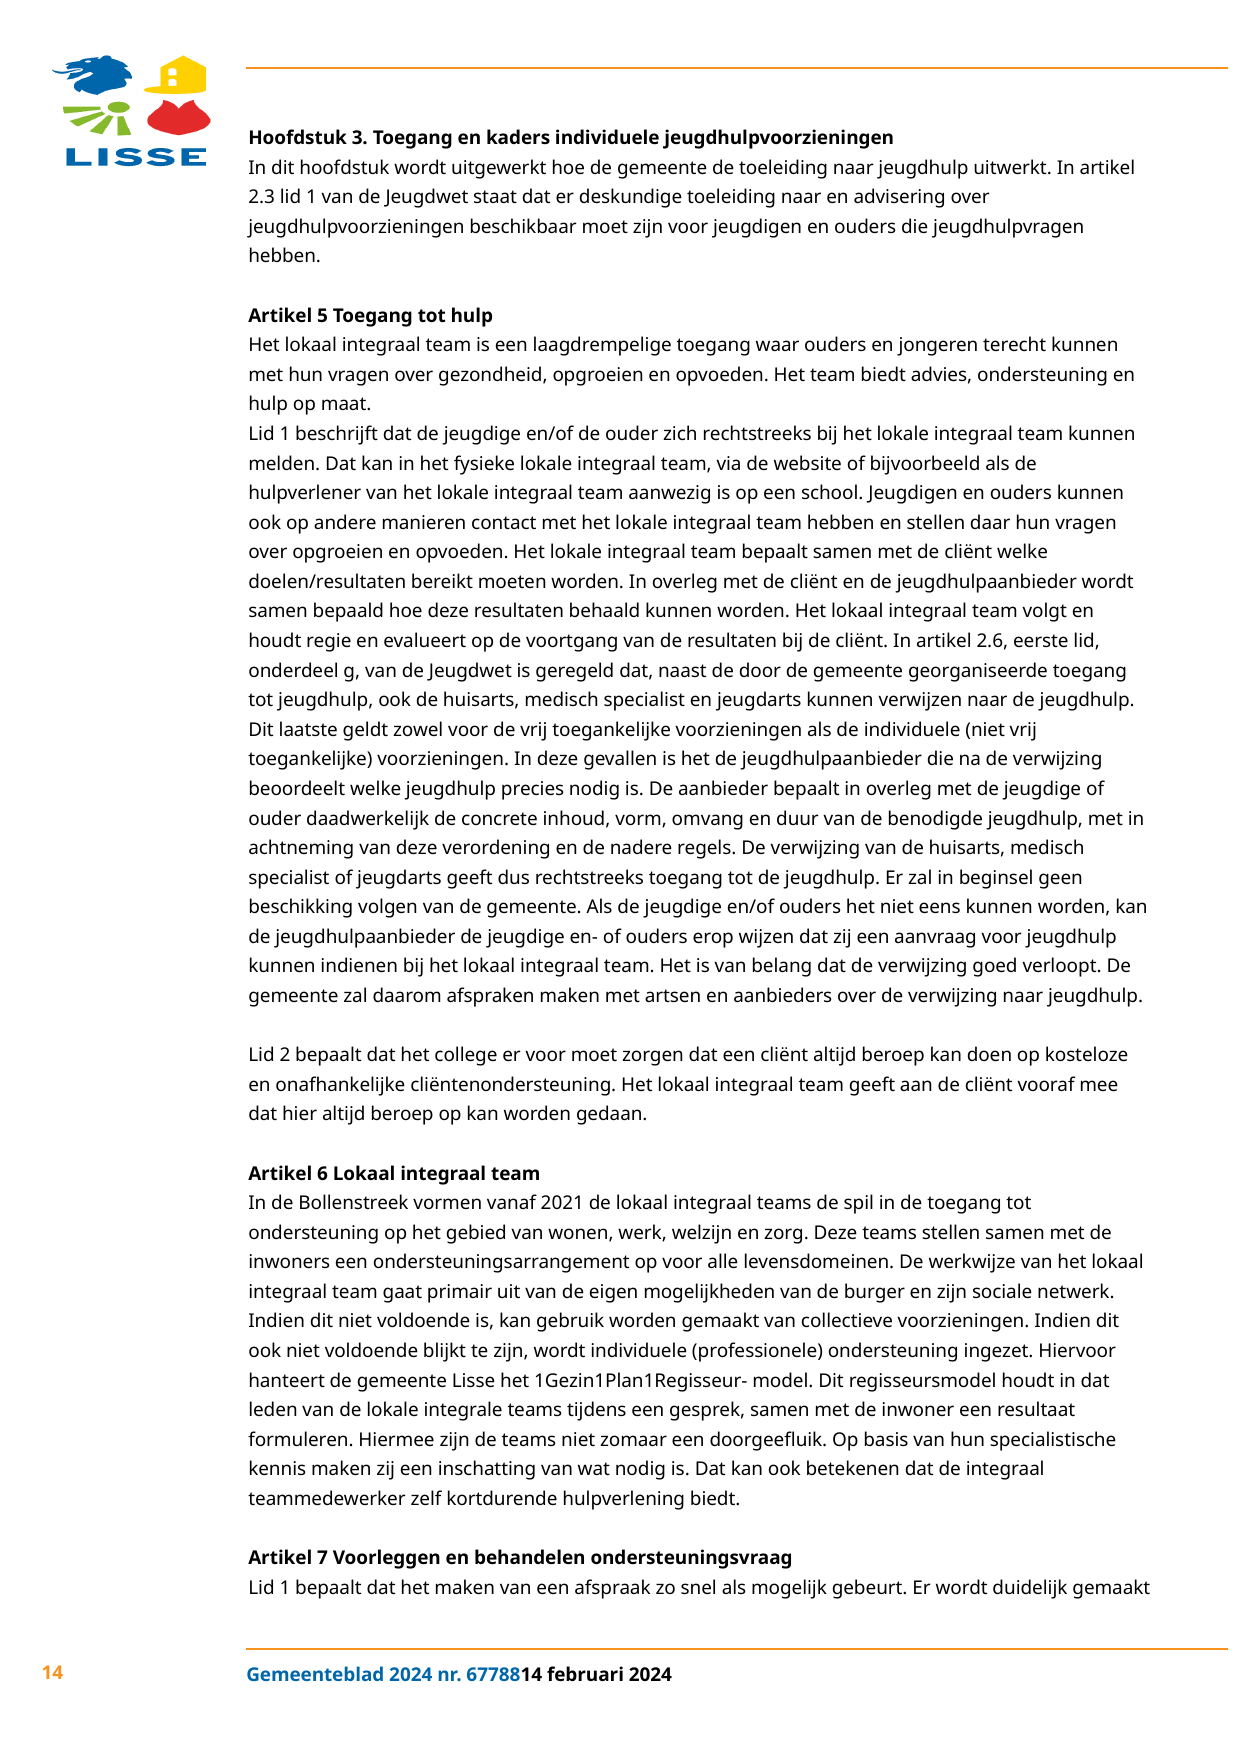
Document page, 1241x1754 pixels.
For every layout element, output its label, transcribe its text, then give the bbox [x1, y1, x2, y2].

text In de Bollenstreek vormen vanaf 2021 de lokaal integraal teams de spil in de toegang tot ondersteuning op het gebied van wonen, werk, welzijn en zorg. Deze teams stellen samen met de inwoners een ondersteuningsarrangement op voor alle levensdomeinen. De werkwijze van het lokaal integraal team gaat primair uit van de eigen mogelijkheden van de burger en zijn sociale netwerk. Indien dit niet voldoende is, kan gebruik worden gemaakt van collectieve voorzieningen. Indien dit ook niet voldoende blijkt te zijn, wordt individuele (professionele) ondersteuning ingezet. Hiervoor hanteert de gemeente Lisse het 1Gezin1Plan1Regisseur- model. Dit regisseursmodel houdt in dat leden van de lokale integrale teams tijdens een gesprek, samen met de inwoner een resultaat formuleren. Hiermee zijn de teams niet zomaar een doorgeefluik. Op basis van hun specialistische kennis maken zij een inschatting van wat nodig is. Dat kan ook betekenen dat de integraal teammedewerker zelf kortdurende hulpverlening biedt. [248, 1189, 1152, 1511]
text Hoofdstuk 3. Toegang en kaders individuele jeugdhulpvoorzieningen [248, 124, 1152, 150]
text Lid 2 bepaalt dat het college er voor moet zorgen dat een cliënt altijd beroep kan doen op kosteloze en onafhankelijke cliëntenondersteuning. Het lokaal integraal team geeft aan de cliënt vooraf mee dat hier altijd beroep op kan worden gedaan. [248, 1041, 1152, 1126]
text Lid 1 bepaalt dat het maken van een afspraak zo snel als mogelijk gebeurt. Er wordt duidelijk gemaakt [248, 1574, 1152, 1600]
text Artikel 6 Lokaal integraal team [248, 1160, 1152, 1186]
text In dit hoofdstuk wordt uitgewerkt hoe de gemeente de toeleiding naar jeugdhulp uitwerkt. In artikel 2.3 lid 1 van de Jeugdwet staat dat er deskundige toeleiding naar en advisering over jeugdhulpvoorzieningen beschikbaar moet zijn voor jeugdigen en ouders die jeugdhulpvragen hebben. [248, 154, 1152, 268]
text Artikel 7 Voorleggen en behandelen ondersteuningsvraag [248, 1544, 1152, 1570]
picture [41, 47, 231, 172]
text Artikel 5 Toegang tot hulp [248, 302, 1152, 328]
text Het lokaal integraal team is een laagdrempelige toegang waar ouders en jongeren terecht kunnen met hun vragen over gezondheid, opgroeien en opvoeden. Het team biedt advies, ondersteuning en hulp op maat. [248, 331, 1152, 416]
text Lid 1 beschrijft dat de jeugdige en/of de ouder zich rechtstreeks bij het lokale integraal team kunnen melden. Dat kan in het fysieke lokale integraal team, via de website of bijvoorbeeld als de hulpverlener van het lokale integraal team aanwezig is op een school. Jeugdigen en ouders kunnen ook op andere manieren contact met het lokale integraal team hebben en stellen daar hun vragen over opgroeien en opvoeden. Het lokale integraal team bepaalt samen met de cliënt welke doelen/resultaten bereikt moeten worden. In overleg met de cliënt en de jeugdhulpaanbieder wordt samen bepaald hoe deze resultaten behaald kunnen worden. Het lokaal integraal team volgt en houdt regie en evalueert op de voortgang van de resultaten bij de cliënt. In artikel 2.6, eerste lid, onderdeel g, van de Jeugdwet is geregeld dat, naast de door de gemeente georganiseerde toegang tot jeugdhulp, ook de huisarts, medisch specialist en jeugdarts kunnen verwijzen naar de jeugdhulp. Dit laatste geldt zowel voor de vrij toegankelijke voorzieningen als de individuele (niet vrij toegankelijke) voorzieningen. In deze gevallen is het de jeugdhulpaanbieder die na de verwijzing beoordeelt welke jeugdhulp precies nodig is. De aanbieder bepaalt in overleg met de jeugdige of ouder daadwerkelijk de concrete inhoud, vorm, omvang en duur van de benodigde jeugdhulp, met in achtneming van deze verordening en de nadere regels. De verwijzing van de huisarts, medisch specialist of jeugdarts geeft dus rechtstreeks toegang tot de jeugdhulp. Er zal in beginsel geen beschikking volgen van de gemeente. Als de jeugdige en/of ouders het niet eens kunnen worden, kan de jeugdhulpaanbieder de jeugdige en- of ouders erop wijzen dat zij een aanvraag voor jeugdhulp kunnen indienen bij het lokaal integraal team. Het is van belang dat de verwijzing goed verloopt. De gemeente zal daarom afspraken maken met artsen en aanbieders over de verwijzing naar jeugdhulp. [248, 420, 1152, 1008]
